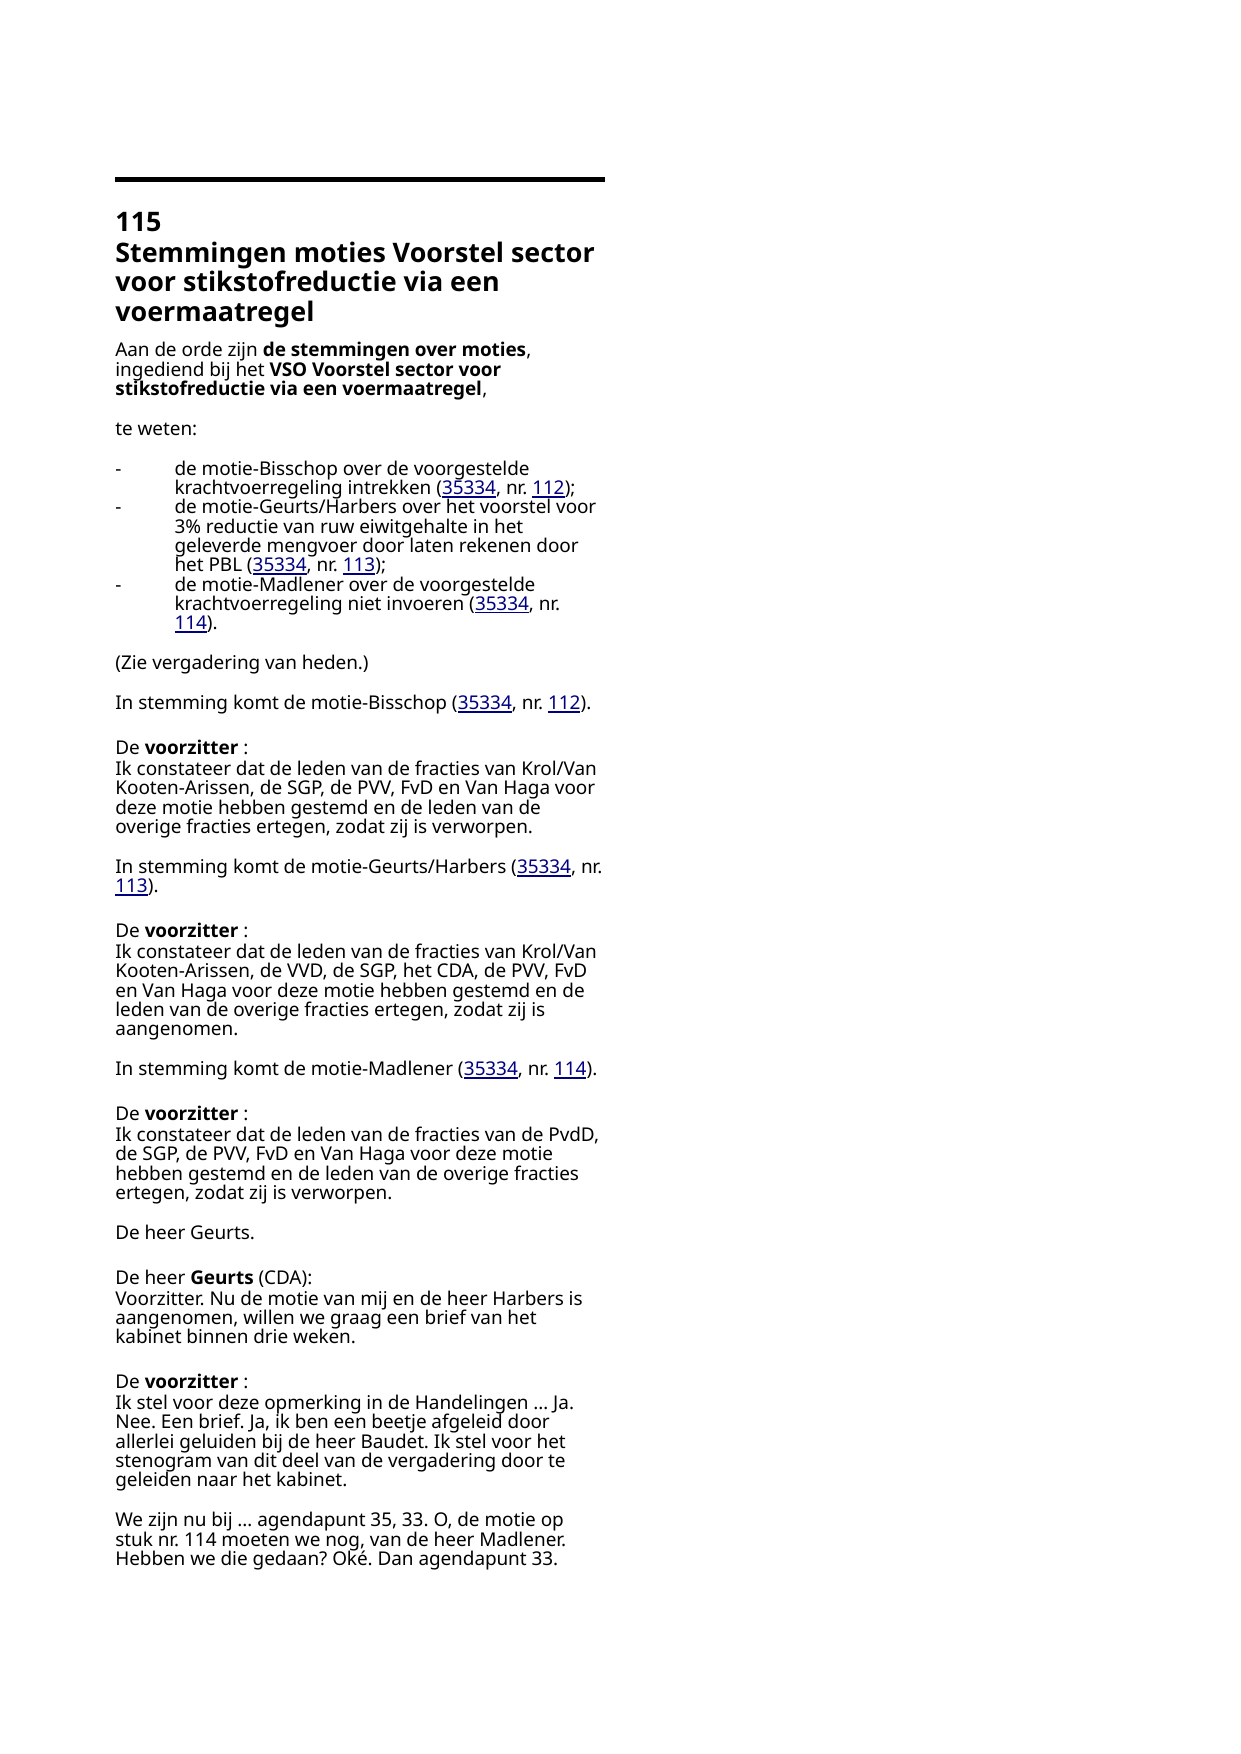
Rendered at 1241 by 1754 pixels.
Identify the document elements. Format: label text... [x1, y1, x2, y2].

text De voorzitter : [115, 734, 605, 760]
text De heer Geurts (CDA): [115, 1264, 605, 1290]
text De voorzitter : [115, 1368, 605, 1394]
list de motie-Geurts/Harbers over het voorstel voor 3% reductie van ruw eiwitgehalte in het geleverde mengvoer door laten rekenen door het PBL (35334, nr. 113); [115, 498, 605, 576]
text Aan de orde zijn de stemmingen over moties, ingediend bij het VSO Voorstel sector voor stikstofreductie via een voermaatregel, [115, 341, 605, 399]
text Ik constateer dat de leden van de fracties van Krol/Van Kooten-Arissen, de SGP, de PVV, FvD en Van Haga voor deze motie hebben gestemd en de leden van de overige fracties ertegen, zodat zij is verworpen. [115, 760, 605, 837]
text (Zie vergadering van heden.) [115, 654, 605, 673]
text In stemming komt de motie-Madlener (35334, nr. 114). [115, 1060, 605, 1079]
text te weten: [115, 420, 605, 439]
text Voorzitter. Nu de motie van mij en de heer Harbers is aangenomen, willen we graag een brief van het kabinet binnen drie weken. [115, 1290, 605, 1348]
text 115 [115, 203, 605, 239]
text In stemming komt de motie-Geurts/Harbers (35334, nr. 113). [115, 858, 605, 897]
list de motie-Bisschop over de voorgestelde krachtvoerregeling intrekken (35334, nr. 112); [115, 460, 605, 498]
text We zijn nu bij … agendapunt 35, 33. O, de motie op stuk nr. 114 moeten we nog, van de heer Madlener. Hebben we die gedaan? Oké. Dan agendapunt 33. [115, 1511, 605, 1569]
text De voorzitter : [115, 917, 605, 943]
text Ik constateer dat de leden van de fracties van Krol/Van Kooten-Arissen, de VVD, de SGP, het CDA, de PVV, FvD en Van Haga voor deze motie hebben gestemd en de leden van de overige fracties ertegen, zodat zij is aangenomen. [115, 943, 605, 1039]
text Ik constateer dat de leden van de fracties van de PvdD, de SGP, de PVV, FvD en Van Haga voor deze motie hebben gestemd en de leden van de overige fracties ertegen, zodat zij is verworpen. [115, 1126, 605, 1203]
text Ik stel voor deze opmerking in de Handelingen … Ja. Nee. Een brief. Ja, ik ben een beetje afgeleid door allerlei geluiden bij de heer Baudet. Ik stel voor het stenogram van dit deel van de vergadering door te geleiden naar het kabinet. [115, 1394, 605, 1491]
text De voorzitter : [115, 1100, 605, 1126]
list de motie-Madlener over de voorgestelde krachtvoerregeling niet invoeren (35334, nr. 114). [115, 576, 605, 633]
text In stemming komt de motie-Bisschop (35334, nr. 112). [115, 694, 605, 713]
text Stemmingen moties Voorstel sector voor stikstofreductie via een voermaatregel [115, 239, 605, 341]
text De heer Geurts. [115, 1224, 605, 1243]
